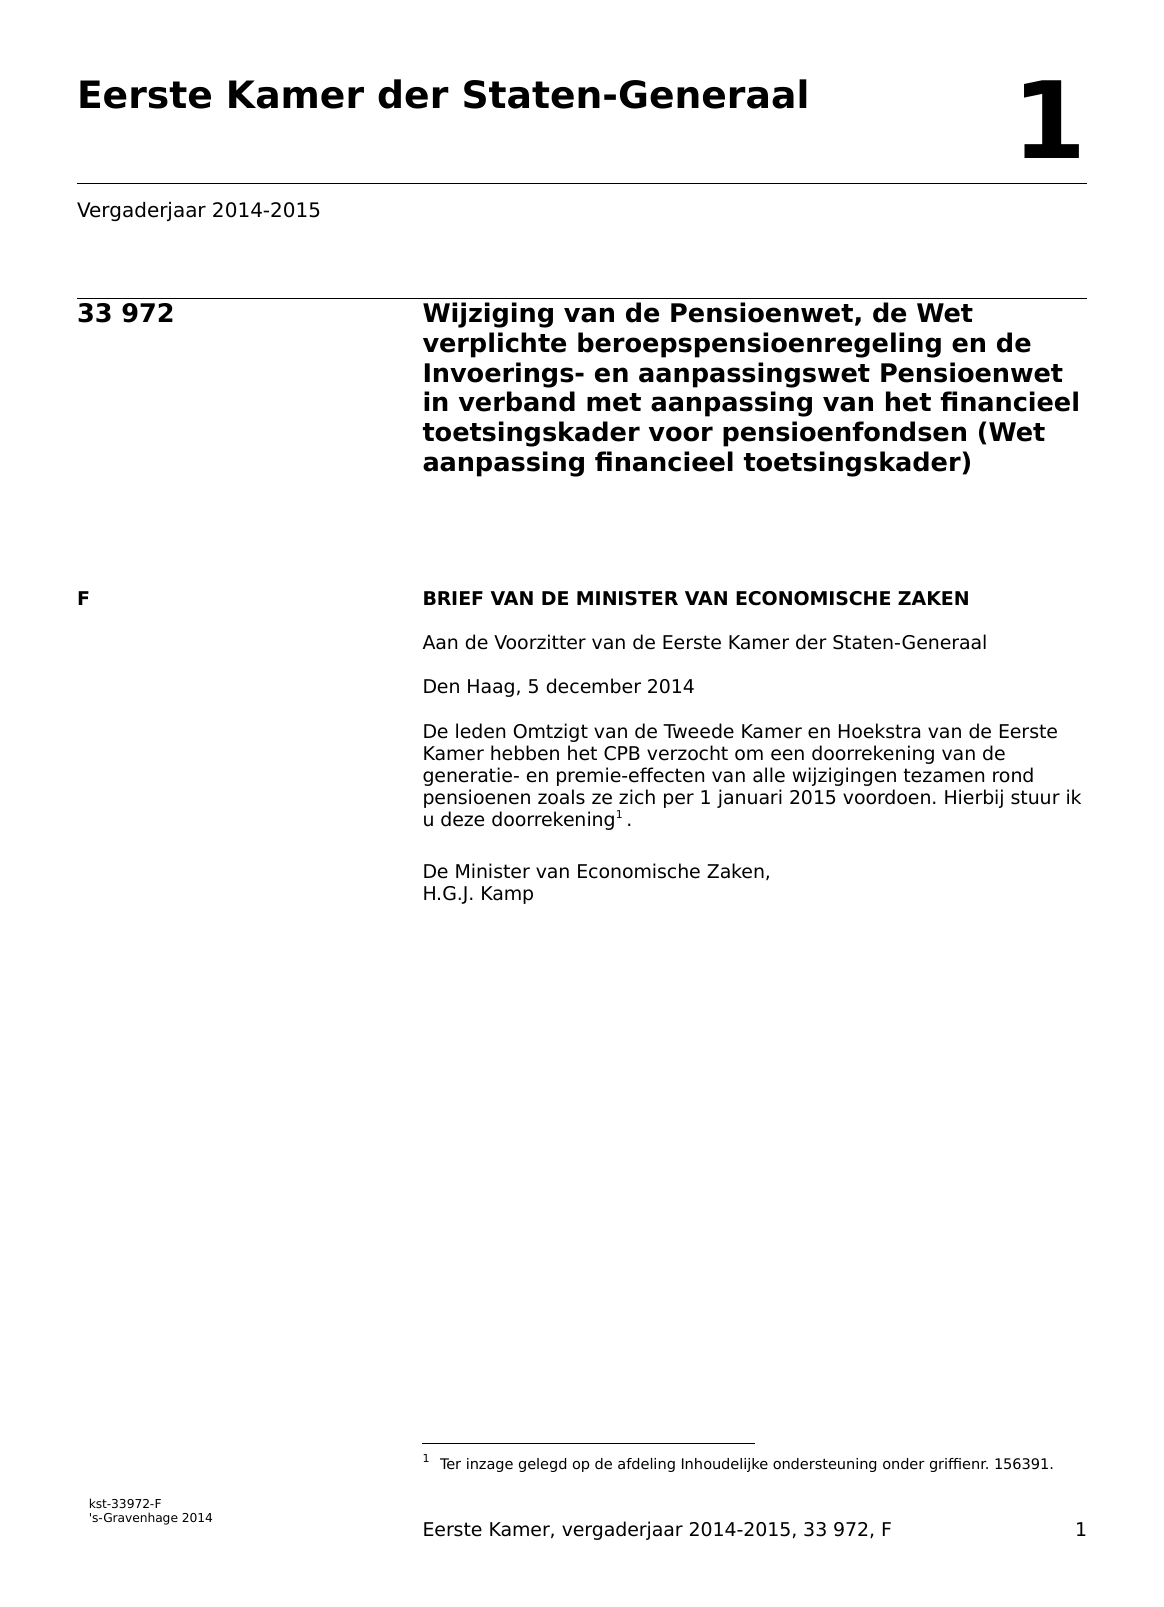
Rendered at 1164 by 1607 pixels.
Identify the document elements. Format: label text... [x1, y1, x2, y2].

text Aan de Voorzitter van de Eerste Kamer der Staten-Generaal [422, 632, 1087, 654]
table_cell Vergaderjaar 2014-2015 [77, 184, 1087, 298]
text De leden Omtzigt van de Tweede Kamer en Hoekstra van de Eerste Kamer hebben het CPB verzocht om een doorrekening van de generatie- en premie-effecten van alle wijzigingen tezamen rond pensioenen zoals ze zich per 1 januari 2015 voordoen. Hierbij stuur ik u deze doorrekening. [422, 721, 1087, 831]
table_header 1 [886, 59, 1087, 183]
text Den Haag, 5 december 2014 [422, 676, 1087, 698]
text kst-33972-F [88, 1497, 323, 1511]
table_header Eerste Kamer der Staten-Generaal [77, 59, 886, 183]
text Ter inzage gelegd op de afdeling Inhoudelijke ondersteuning onder griffienr. 156391. [422, 1452, 1087, 1474]
subtitle F BRIEF VAN DE MINISTER VAN ECONOMISCHE ZAKEN [77, 588, 1087, 610]
text De Minister van Economische Zaken, H.G.J. Kamp [422, 861, 1087, 904]
subtitle 33 972 Wijziging van de Pensioenwet, de Wet verplichte beroepspensioenregeling en de Invoerings- en aanpassingswet Pensioenwet in verband met aanpassing van het financieel toetsingskader voor pensioenfondsen (Wet aanpassing financieel toetsingskader) [77, 299, 1087, 477]
text 's-Gravenhage 2014 [88, 1511, 323, 1525]
